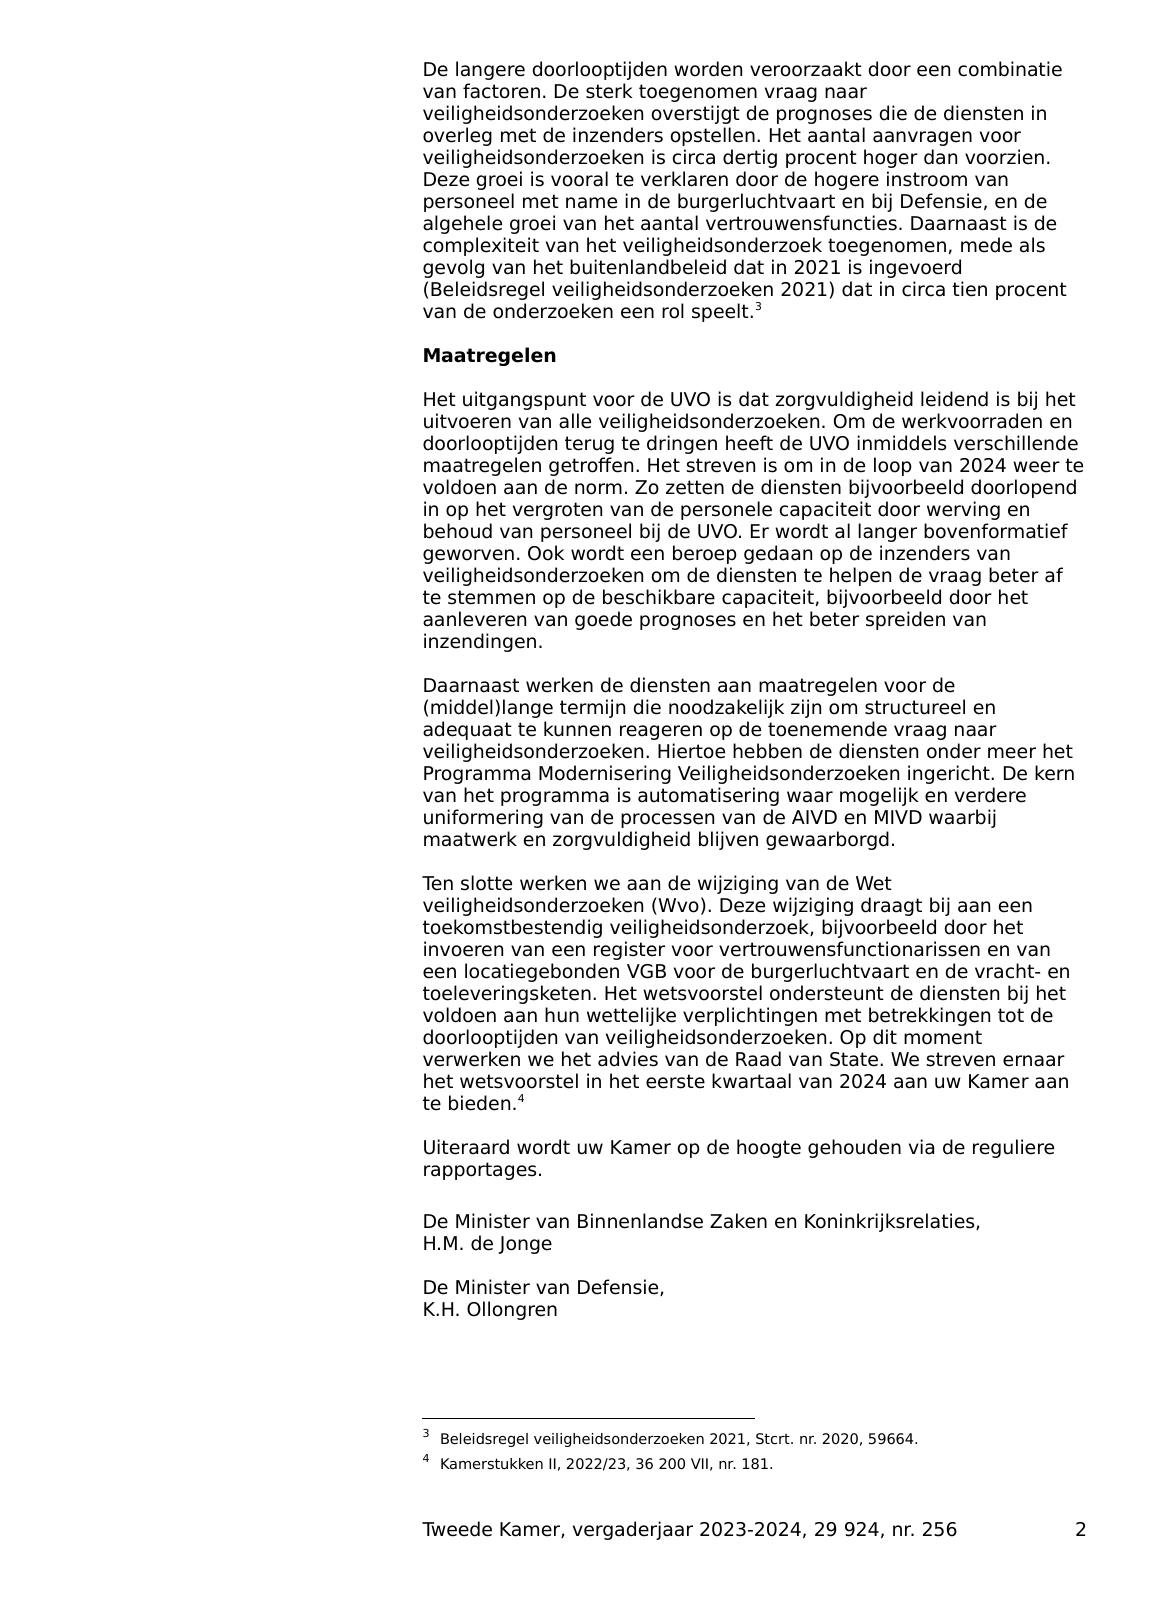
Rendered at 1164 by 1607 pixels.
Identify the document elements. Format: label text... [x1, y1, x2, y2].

text De Minister van Binnenlandse Zaken en Koninkrijksrelaties, H.M. de Jonge [422, 1211, 1087, 1255]
text De Minister van Defensie, K.H. Ollongren [422, 1277, 1087, 1321]
text Het uitgangspunt voor de UVO is dat zorgvuldigheid leidend is bij het uitvoeren van alle veiligheidsonderzoeken. Om de werkvoorraden en doorlooptijden terug te dringen heeft de UVO inmiddels verschillende maatregelen getroffen. Het streven is om in de loop van 2024 weer te voldoen aan de norm. Zo zetten de diensten bijvoorbeeld doorlopend in op het vergroten van de personele capaciteit door werving en behoud van personeel bij de UVO. Er wordt al langer bovenformatief geworven. Ook wordt een beroep gedaan op de inzenders van veiligheidsonderzoeken om de diensten te helpen de vraag beter af te stemmen op de beschikbare capaciteit, bijvoorbeeld door het aanleveren van goede prognoses en het beter spreiden van inzendingen. [422, 389, 1087, 653]
subtitle Maatregelen [422, 345, 1087, 367]
text Kamerstukken II, 2022/23, 36 200 VII, nr. 181. [422, 1452, 1087, 1474]
text Ten slotte werken we aan de wijziging van de Wet veiligheidsonderzoeken (Wvo). Deze wijziging draagt bij aan een toekomstbestendig veiligheidsonderzoek, bijvoorbeeld door het invoeren van een register voor vertrouwensfunctionarissen en van een locatiegebonden VGB voor de burgerluchtvaart en de vracht- en toeleveringsketen. Het wetsvoorstel ondersteunt de diensten bij het voldoen aan hun wettelijke verplichtingen met betrekkingen tot de doorlooptijden van veiligheidsonderzoeken. Op dit moment verwerken we het advies van de Raad van State. We streven ernaar het wetsvoorstel in het eerste kwartaal van 2024 aan uw Kamer aan te bieden. [422, 873, 1087, 1115]
text Uiteraard wordt uw Kamer op de hoogte gehouden via de reguliere rapportages. [422, 1137, 1087, 1181]
text De langere doorlooptijden worden veroorzaakt door een combinatie van factoren. De sterk toegenomen vraag naar veiligheidsonderzoeken overstijgt de prognoses die de diensten in overleg met de inzenders opstellen. Het aantal aanvragen voor veiligheidsonderzoeken is circa dertig procent hoger dan voorzien. Deze groei is vooral te verklaren door de hogere instroom van personeel met name in de burgerluchtvaart en bij Defensie, en de algehele groei van het aantal vertrouwensfuncties. Daarnaast is de complexiteit van het veiligheidsonderzoek toegenomen, mede als gevolg van het buitenlandbeleid dat in 2021 is ingevoerd (Beleidsregel veiligheidsonderzoeken 2021) dat in circa tien procent van de onderzoeken een rol speelt. [422, 59, 1087, 323]
text Daarnaast werken de diensten aan maatregelen voor de (middel)lange termijn die noodzakelijk zijn om structureel en adequaat te kunnen reageren op de toenemende vraag naar veiligheidsonderzoeken. Hiertoe hebben de diensten onder meer het Programma Modernisering Veiligheidsonderzoeken ingericht. De kern van het programma is automatisering waar mogelijk en verdere uniformering van de processen van de AIVD en MIVD waarbij maatwerk en zorgvuldigheid blijven gewaarborgd. [422, 675, 1087, 851]
text Beleidsregel veiligheidsonderzoeken 2021, Stcrt. nr. 2020, 59664. [422, 1427, 1087, 1449]
